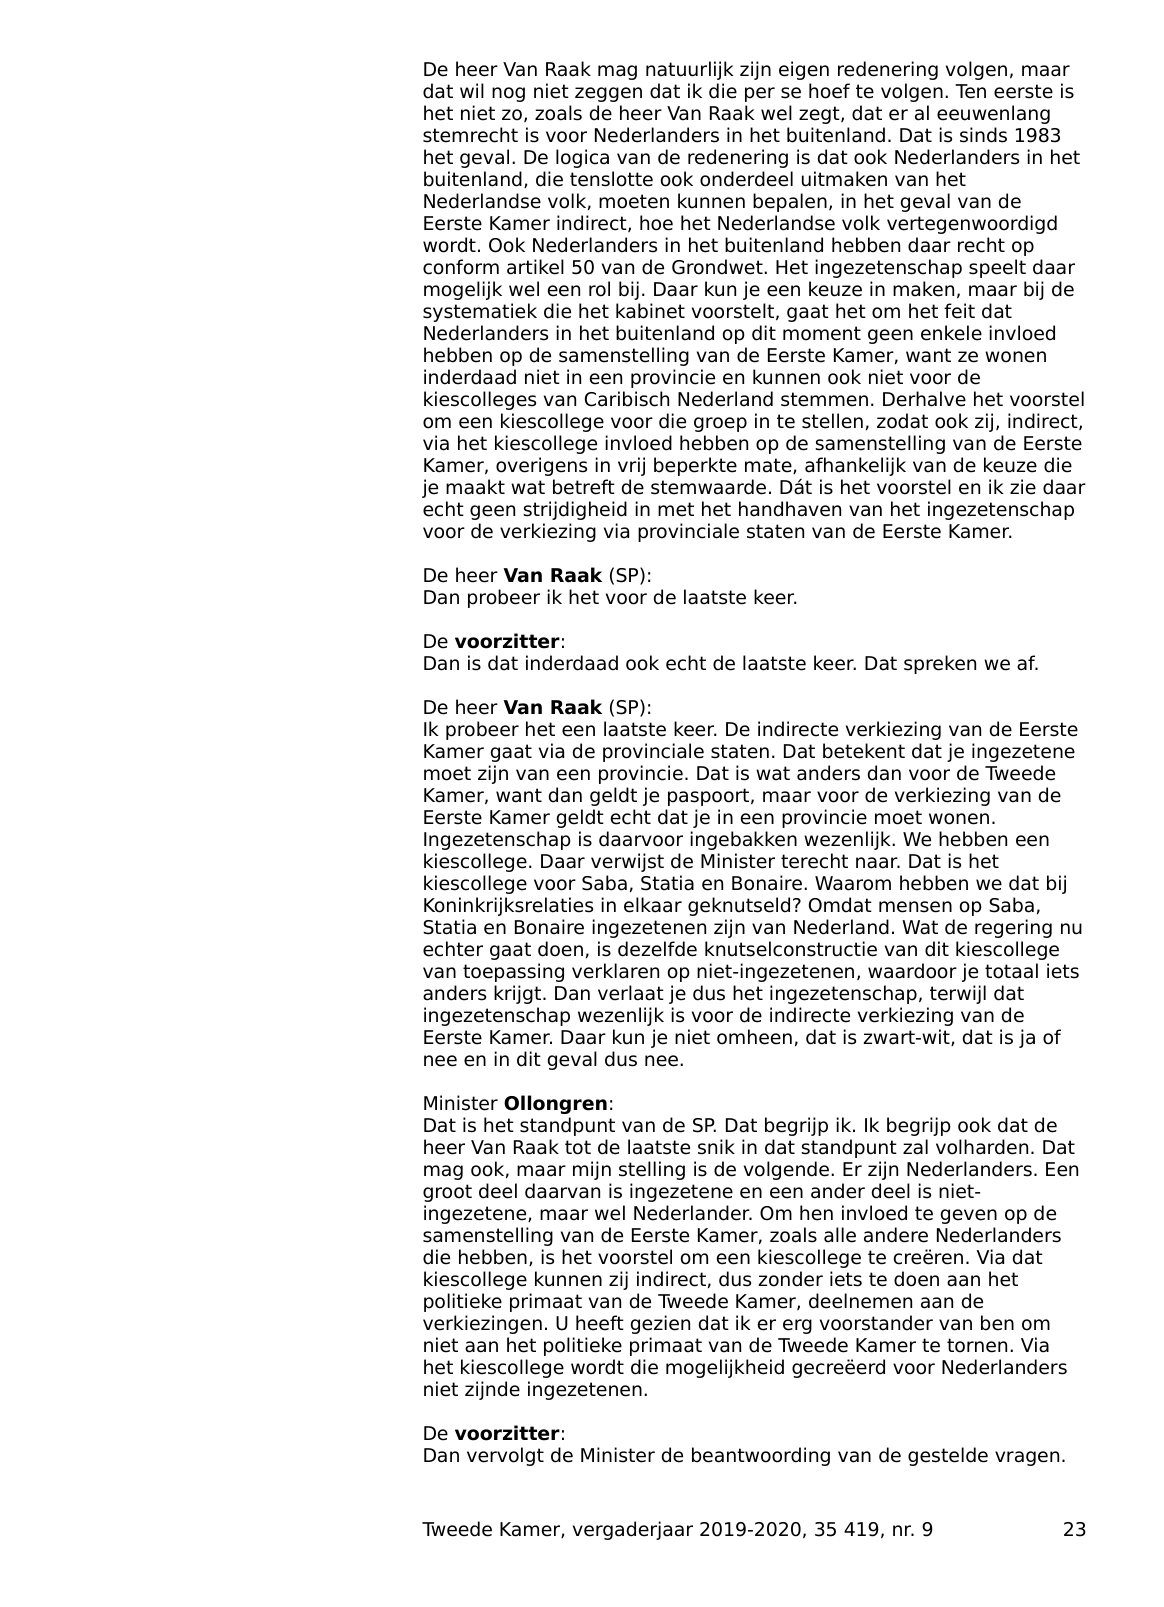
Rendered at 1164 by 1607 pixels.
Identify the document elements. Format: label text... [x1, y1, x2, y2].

text De voorzitter: [422, 631, 1087, 653]
text Dat is het standpunt van de SP. Dat begrijp ik. Ik begrijp ook dat de heer Van Raak tot de laatste snik in dat standpunt zal volharden. Dat mag ook, maar mijn stelling is de volgende. Er zijn Nederlanders. Een groot deel daarvan is ingezetene en een ander deel is niet-ingezetene, maar wel Nederlander. Om hen invloed te geven op de samenstelling van de Eerste Kamer, zoals alle andere Nederlanders die hebben, is het voorstel om een kiescollege te creëren. Via dat kiescollege kunnen zij indirect, dus zonder iets te doen aan het politieke primaat van de Tweede Kamer, deelnemen aan de verkiezingen. U heeft gezien dat ik er erg voorstander van ben om niet aan het politieke primaat van de Tweede Kamer te tornen. Via het kiescollege wordt die mogelijkheid gecreëerd voor Nederlanders niet zijnde ingezetenen. [422, 1115, 1087, 1401]
text De heer Van Raak (SP): [422, 697, 1087, 719]
text Dan probeer ik het voor de laatste keer. [422, 587, 1087, 609]
text De heer Van Raak (SP): [422, 565, 1087, 587]
text Ik probeer het een laatste keer. De indirecte verkiezing van de Eerste Kamer gaat via de provinciale staten. Dat betekent dat je ingezetene moet zijn van een provincie. Dat is wat anders dan voor de Tweede Kamer, want dan geldt je paspoort, maar voor de verkiezing van de Eerste Kamer geldt echt dat je in een provincie moet wonen. Ingezetenschap is daarvoor ingebakken wezenlijk. We hebben een kiescollege. Daar verwijst de Minister terecht naar. Dat is het kiescollege voor Saba, Statia en Bonaire. Waarom hebben we dat bij Koninkrijksrelaties in elkaar geknutseld? Omdat mensen op Saba, Statia en Bonaire ingezetenen zijn van Nederland. Wat de regering nu echter gaat doen, is dezelfde knutselconstructie van dit kiescollege van toepassing verklaren op niet-ingezetenen, waardoor je totaal iets anders krijgt. Dan verlaat je dus het ingezetenschap, terwijl dat ingezetenschap wezenlijk is voor de indirecte verkiezing van de Eerste Kamer. Daar kun je niet omheen, dat is zwart-wit, dat is ja of nee en in dit geval dus nee. [422, 719, 1087, 1071]
text Dan vervolgt de Minister de beantwoording van de gestelde vragen. [422, 1445, 1087, 1467]
text Dan is dat inderdaad ook echt de laatste keer. Dat spreken we af. [422, 653, 1087, 675]
text Minister Ollongren: [422, 1093, 1087, 1115]
text De heer Van Raak mag natuurlijk zijn eigen redenering volgen, maar dat wil nog niet zeggen dat ik die per se hoef te volgen. Ten eerste is het niet zo, zoals de heer Van Raak wel zegt, dat er al eeuwenlang stemrecht is voor Nederlanders in het buitenland. Dat is sinds 1983 het geval. De logica van de redenering is dat ook Nederlanders in het buitenland, die tenslotte ook onderdeel uitmaken van het Nederlandse volk, moeten kunnen bepalen, in het geval van de Eerste Kamer indirect, hoe het Nederlandse volk vertegenwoordigd wordt. Ook Nederlanders in het buitenland hebben daar recht op conform artikel 50 van de Grondwet. Het ingezetenschap speelt daar mogelijk wel een rol bij. Daar kun je een keuze in maken, maar bij de systematiek die het kabinet voorstelt, gaat het om het feit dat Nederlanders in het buitenland op dit moment geen enkele invloed hebben op de samenstelling van de Eerste Kamer, want ze wonen inderdaad niet in een provincie en kunnen ook niet voor de kiescolleges van Caribisch Nederland stemmen. Derhalve het voorstel om een kiescollege voor die groep in te stellen, zodat ook zij, indirect, via het kiescollege invloed hebben op de samenstelling van de Eerste Kamer, overigens in vrij beperkte mate, afhankelijk van de keuze die je maakt wat betreft de stemwaarde. Dát is het voorstel en ik zie daar echt geen strijdigheid in met het handhaven van het ingezetenschap voor de verkiezing via provinciale staten van de Eerste Kamer. [422, 59, 1087, 543]
text De voorzitter: [422, 1423, 1087, 1445]
